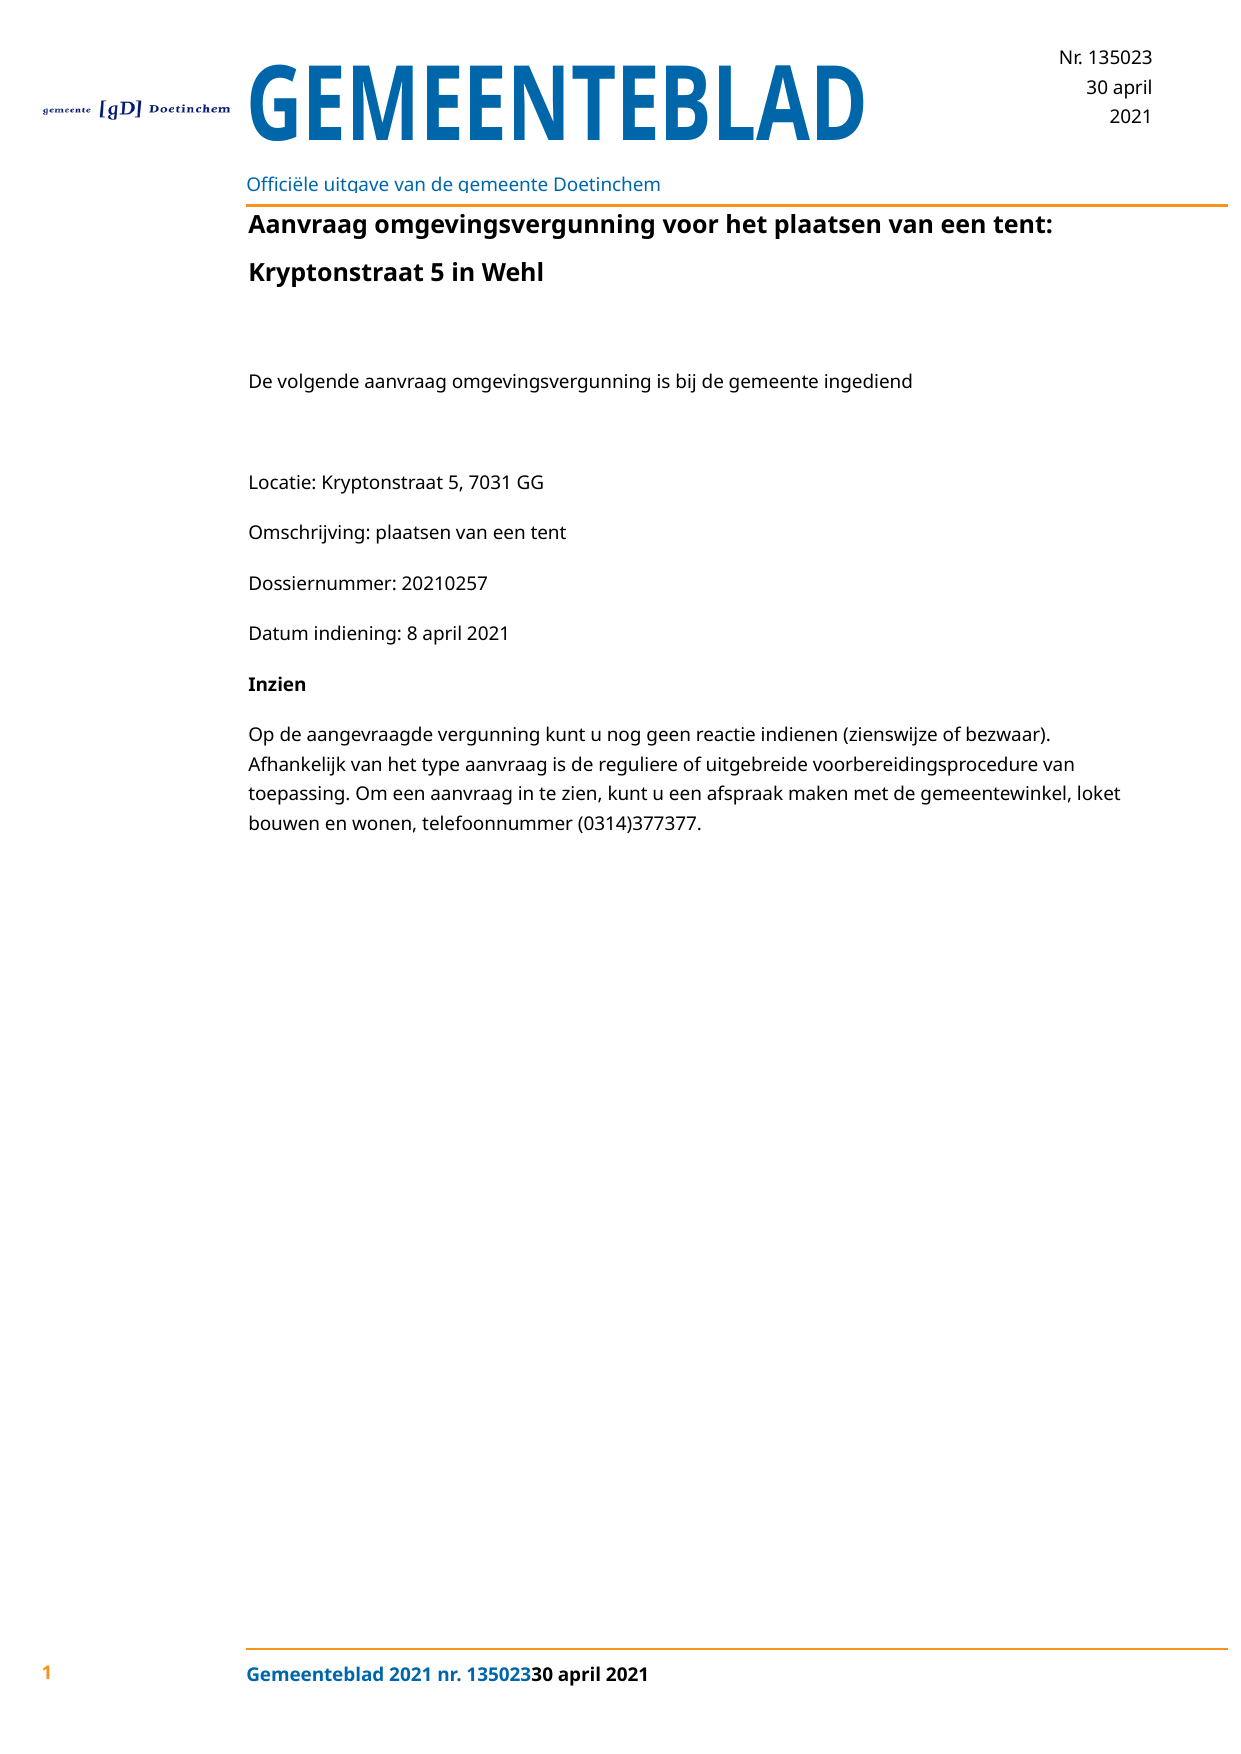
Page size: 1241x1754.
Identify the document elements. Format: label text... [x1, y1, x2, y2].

text Dossiernummer: 20210257 [248, 570, 1152, 596]
text Locatie: Kryptonstraat 5, 7031 GG [248, 469, 1152, 495]
text Aanvraag omgevingsvergunning voor het plaatsen van een tent: Kryptonstraat 5 in Wehl [248, 207, 1152, 288]
picture [41, 47, 231, 172]
text Datum indiening: 8 april 2021 [248, 620, 1152, 646]
text Op de aangevraagde vergunning kunt u nog geen reactie indienen (zienswijze of bezwaar). Afhankelijk van het type aanvraag is de reguliere of uitgebreide voorbereidingsprocedure van toepassing. Om een aanvraag in te zien, kunt u een afspraak maken met de gemeentewinkel, loket bouwen en wonen, telefoonnummer (0314)377377. [248, 721, 1152, 836]
text De volgende aanvraag omgevingsvergunning is bij de gemeente ingediend [248, 368, 1152, 394]
text Inzien [248, 671, 1152, 697]
text Omschrijving: plaatsen van een tent [248, 519, 1152, 545]
